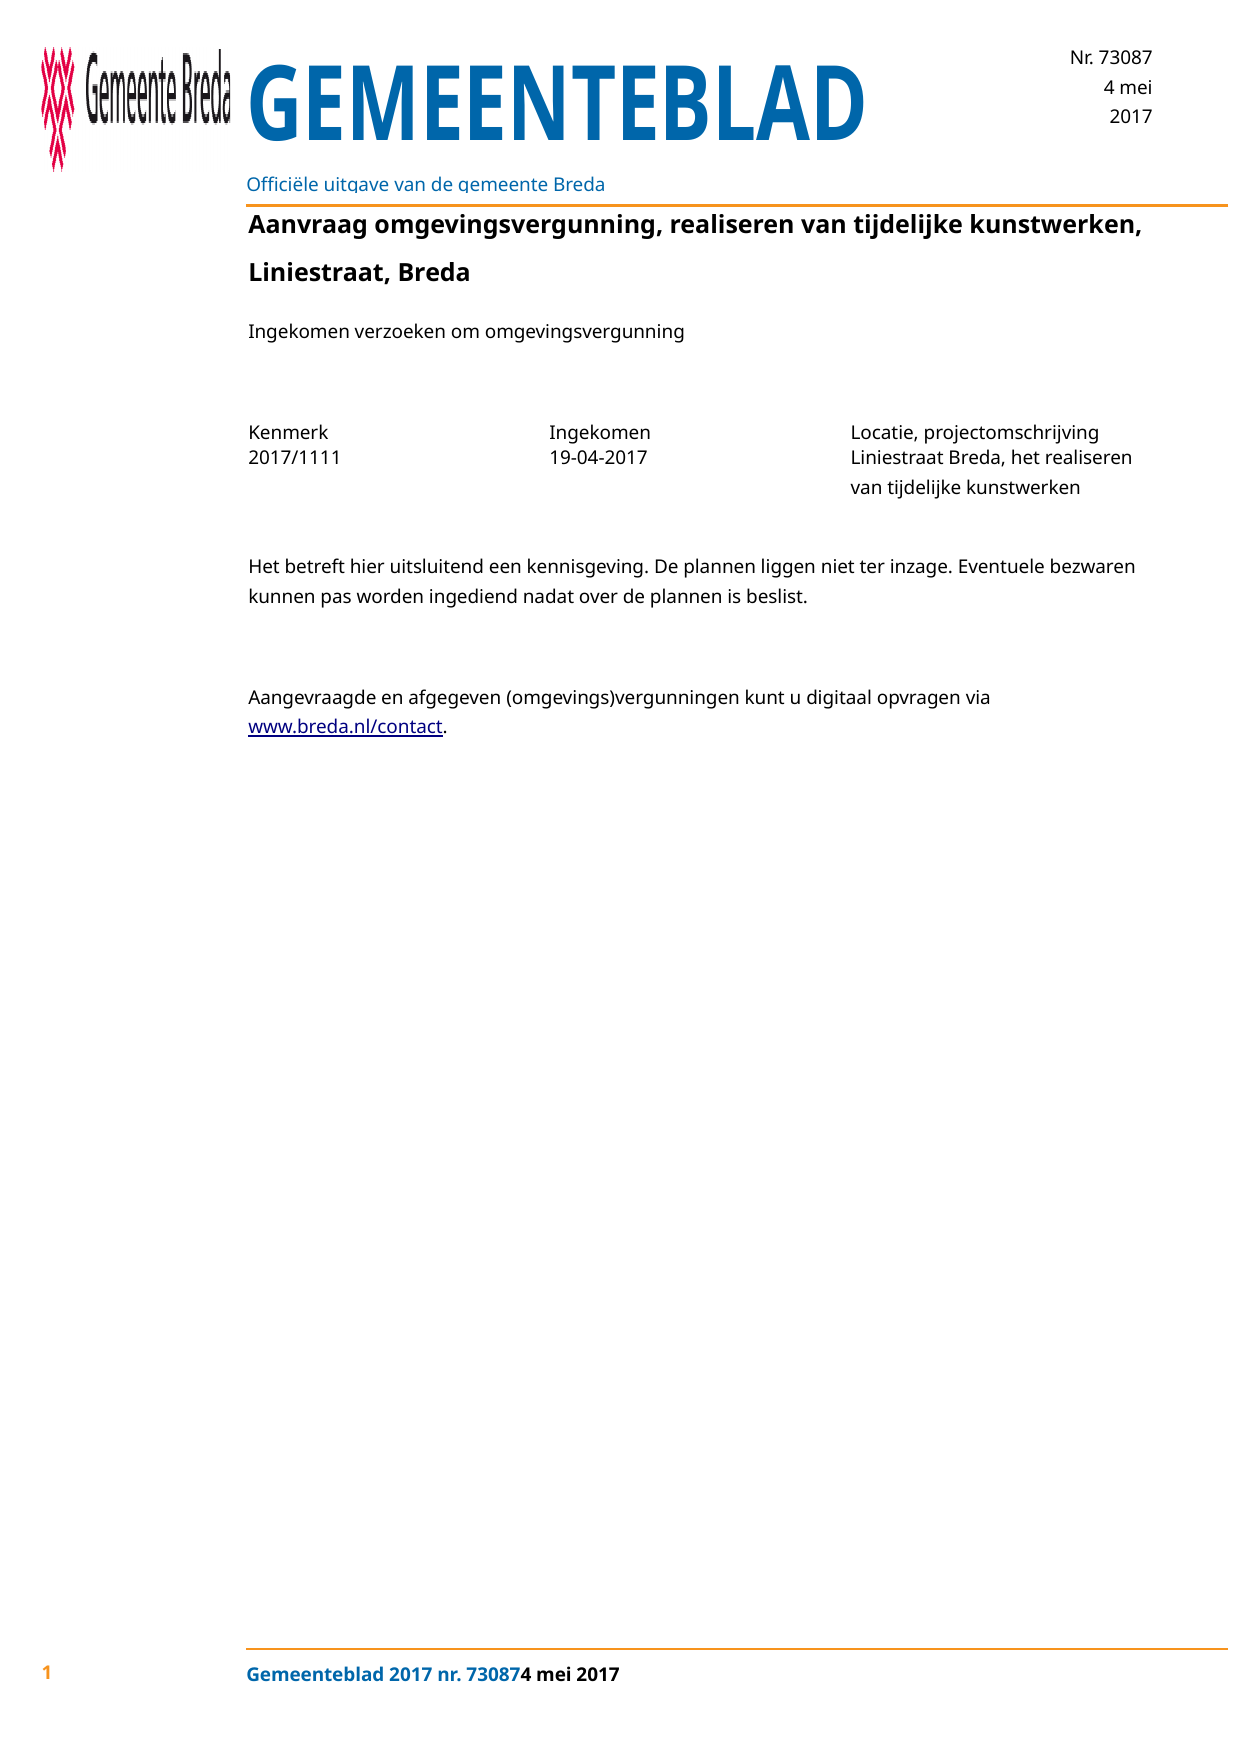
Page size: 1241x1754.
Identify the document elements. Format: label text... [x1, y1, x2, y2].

text Aangevraagde en afgegeven (omgevings)vergunningen kunt u digitaal opvragen via www.breda.nl/contact. [248, 684, 1152, 739]
picture [41, 47, 231, 172]
table_cell 19-04-2017 [549, 445, 850, 500]
text Aanvraag omgevingsvergunning, realiseren van tijdelijke kunstwerken, Liniestraat, Breda [248, 207, 1152, 288]
table_header Ingekomen [549, 419, 850, 444]
table_header Locatie, projectomschrijving [850, 419, 1152, 444]
table_cell Liniestraat Breda, het realiseren van tijdelijke kunstwerken [850, 445, 1152, 500]
text Het betreft hier uitsluitend een kennisgeving. De plannen liggen niet ter inzage. Eventuele bezwaren kunnen pas worden ingediend nadat over de plannen is beslist. [248, 553, 1152, 609]
text Ingekomen verzoeken om omgevingsvergunning [248, 318, 1152, 344]
table_cell 2017/1111 [248, 445, 549, 500]
table_header Kenmerk [248, 419, 549, 444]
